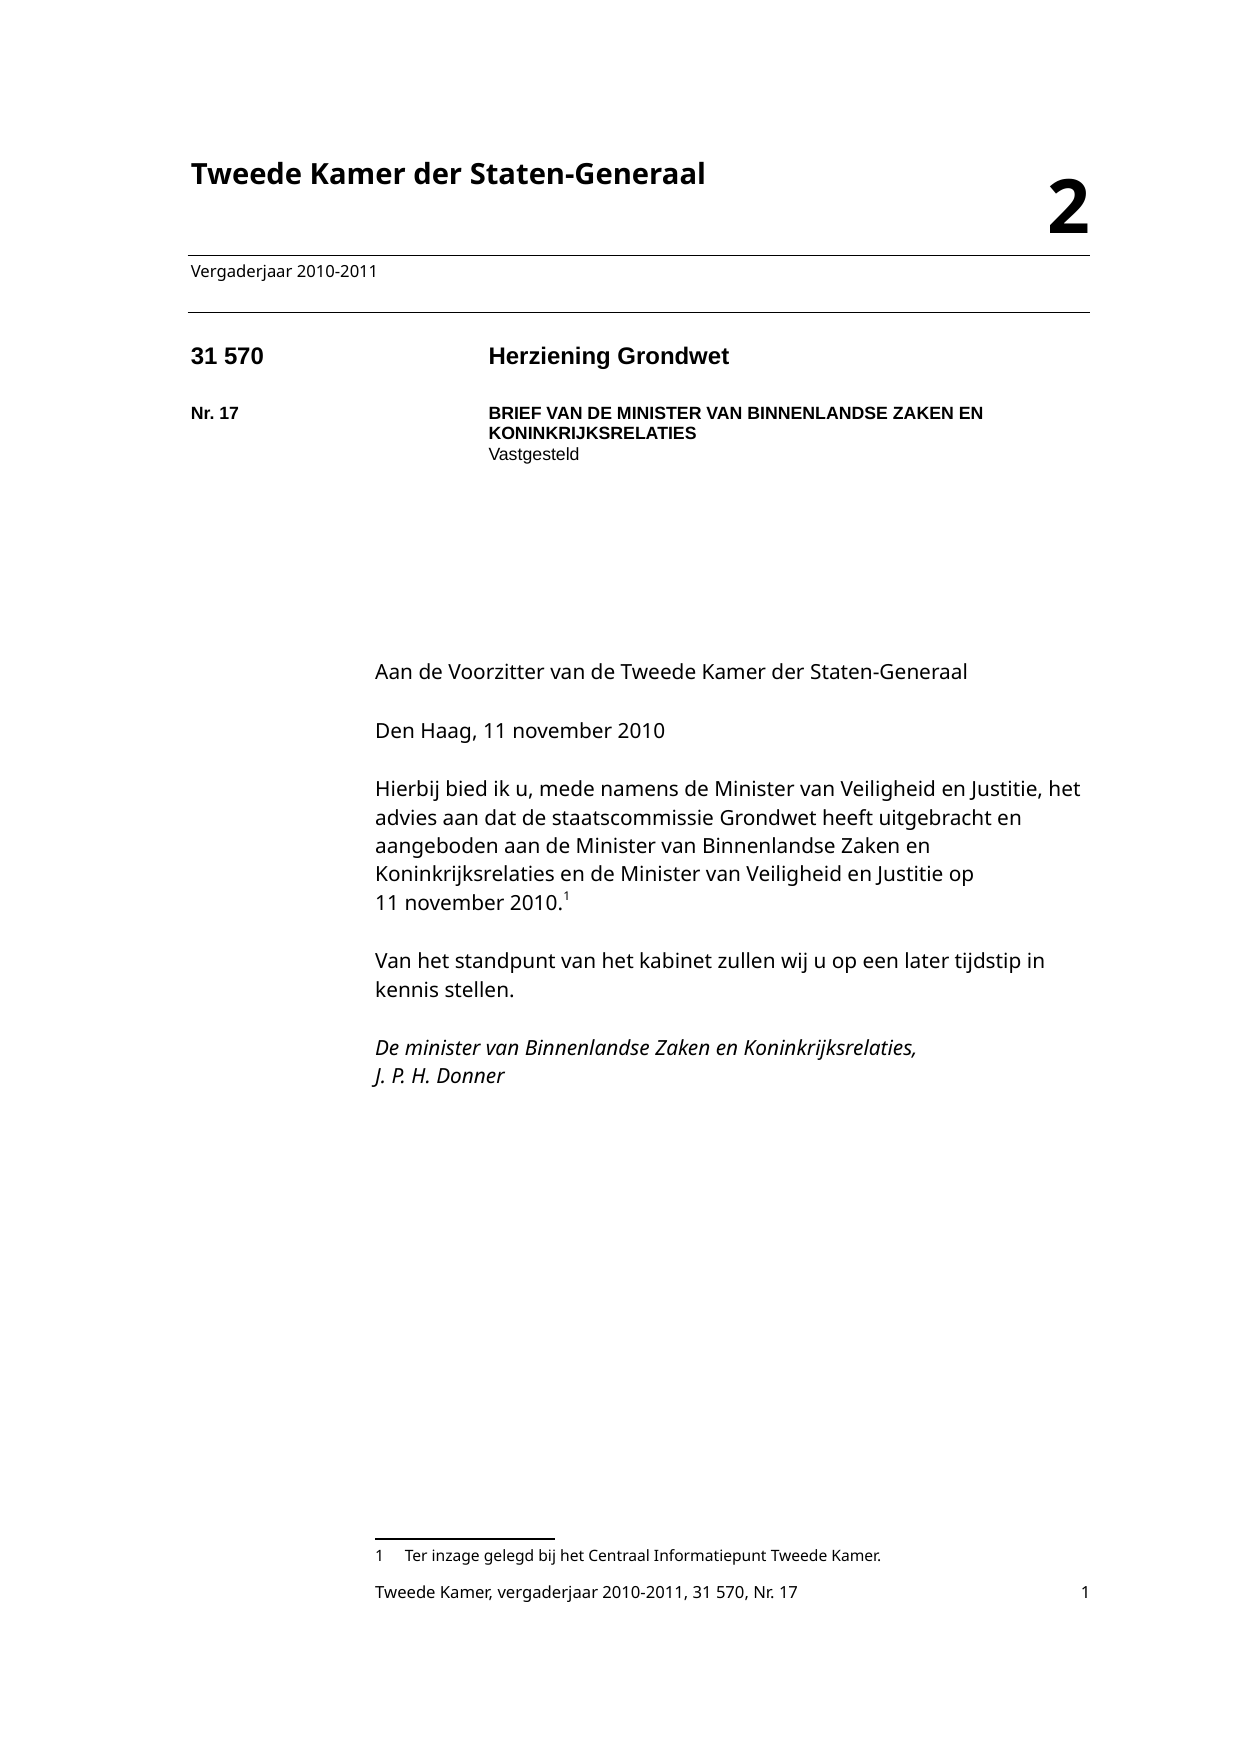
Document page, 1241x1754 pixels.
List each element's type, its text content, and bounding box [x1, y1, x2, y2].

table_cell BRIEF VAN DE MINISTER VAN BINNENLANDSE ZAKEN EN KONINKRIJKSRELATIES Vastgesteld [485, 399, 1090, 539]
table_cell Vergaderjaar 2010-2011 [188, 256, 485, 312]
text Den Haag, 11 november 2010 [375, 716, 1090, 744]
table_cell Nr. 17 [188, 399, 485, 539]
text Van het standpunt van het kabinet zullen wij u op een later tijdstip in kennis stellen. [375, 946, 1090, 1003]
text J. P. H. Donner [375, 1062, 1090, 1090]
table_cell [485, 313, 1090, 339]
table_cell [188, 313, 485, 339]
table_header Tweede Kamer der Staten-Generaal [188, 150, 909, 255]
text Aan de Voorzitter van de Tweede Kamer der Staten-Generaal [375, 657, 1090, 686]
text De minister van Binnenlandse Zaken en Koninkrijksrelaties, [375, 1033, 1090, 1062]
table_cell 31 570 [188, 339, 485, 399]
table_cell Herziening Grondwet [485, 339, 1090, 399]
text Ter inzage gelegd bij het Centraal Informatiepunt Tweede Kamer. [375, 1538, 1090, 1566]
table_header 2 [910, 150, 1090, 255]
text Hierbij bied ik u, mede namens de Minister van Veiligheid en Justitie, het advies aan dat de staatscommissie Grondwet heeft uitgebracht en aangeboden aan de Minister van Binnenlandse Zaken en Koninkrijksrelaties en de Minister van Veiligheid en Justitie op 11 november 2010. [375, 774, 1090, 916]
table_cell [485, 256, 1090, 312]
